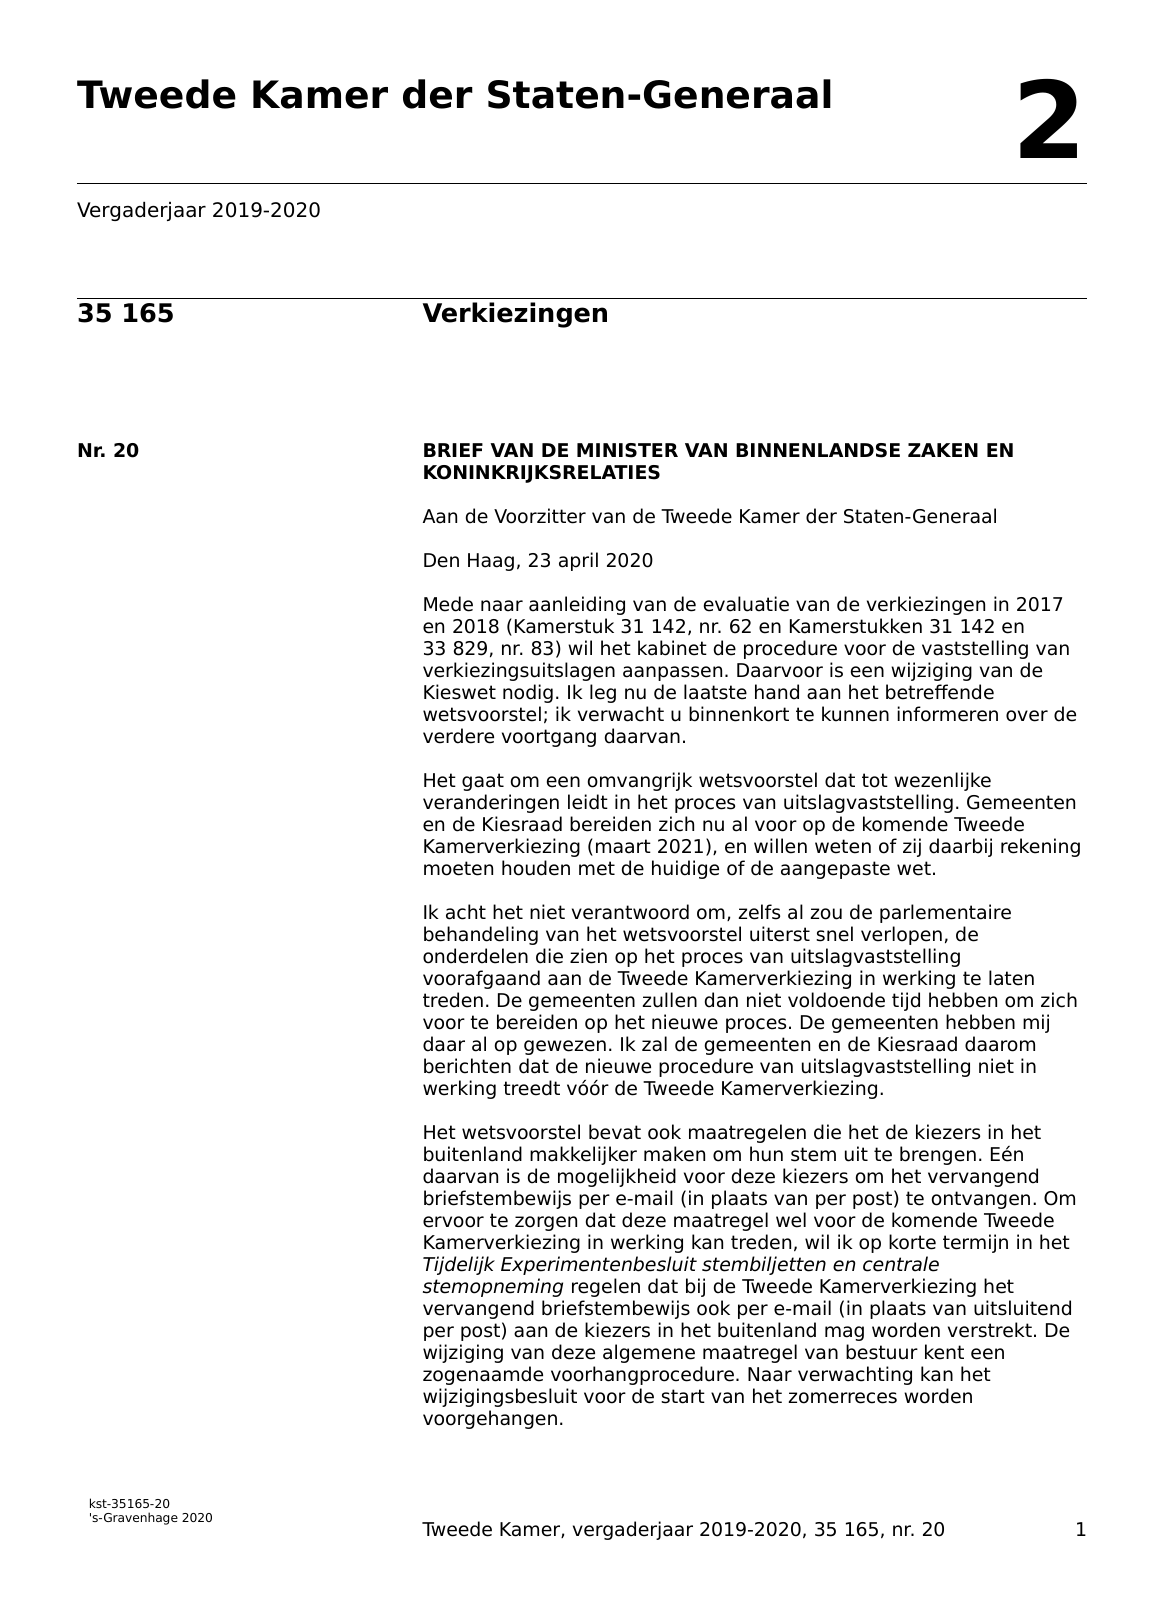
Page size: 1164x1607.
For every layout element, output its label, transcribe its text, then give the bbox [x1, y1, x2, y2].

text 's-Gravenhage 2020 [88, 1511, 323, 1525]
table_cell Vergaderjaar 2019-2020 [77, 184, 1087, 298]
text Den Haag, 23 april 2020 [422, 550, 1087, 572]
subtitle 35 165 Verkiezingen [77, 299, 1087, 329]
text Het wetsvoorstel bevat ook maatregelen die het de kiezers in het buitenland makkelijker maken om hun stem uit te brengen. Eén daarvan is de mogelijkheid voor deze kiezers om het vervangend briefstembewijs per e-mail (in plaats van per post) te ontvangen. Om ervoor te zorgen dat deze maatregel wel voor de komende Tweede Kamerverkiezing in werking kan treden, wil ik op korte termijn in het Tijdelijk Experimentenbesluit stembiljetten en centrale stemopneming regelen dat bij de Tweede Kamerverkiezing het vervangend briefstembewijs ook per e-mail (in plaats van uitsluitend per post) aan de kiezers in het buitenland mag worden verstrekt. De wijziging van deze algemene maatregel van bestuur kent een zogenaamde voorhangprocedure. Naar verwachting kan het wijzigingsbesluit voor de start van het zomerreces worden voorgehangen. [422, 1122, 1087, 1430]
text kst-35165-20 [88, 1497, 323, 1511]
text Aan de Voorzitter van de Tweede Kamer der Staten-Generaal [422, 506, 1087, 528]
subtitle Nr. 20 BRIEF VAN DE MINISTER VAN BINNENLANDSE ZAKEN EN KONINKRIJKSRELATIES [77, 440, 1087, 484]
text Ik acht het niet verantwoord om, zelfs al zou de parlementaire behandeling van het wetsvoorstel uiterst snel verlopen, de onderdelen die zien op het proces van uitslagvaststelling voorafgaand aan de Tweede Kamerverkiezing in werking te laten treden. De gemeenten zullen dan niet voldoende tijd hebben om zich voor te bereiden op het nieuwe proces. De gemeenten hebben mij daar al op gewezen. Ik zal de gemeenten en de Kiesraad daarom berichten dat de nieuwe procedure van uitslagvaststelling niet in werking treedt vóór de Tweede Kamerverkiezing. [422, 902, 1087, 1100]
text Het gaat om een omvangrijk wetsvoorstel dat tot wezenlijke veranderingen leidt in het proces van uitslagvaststelling. Gemeenten en de Kiesraad bereiden zich nu al voor op de komende Tweede Kamerverkiezing (maart 2021), en willen weten of zij daarbij rekening moeten houden met de huidige of de aangepaste wet. [422, 770, 1087, 880]
table_header Tweede Kamer der Staten-Generaal [77, 59, 886, 183]
table_header 2 [886, 59, 1087, 183]
text Mede naar aanleiding van de evaluatie van de verkiezingen in 2017 en 2018 (Kamerstuk 31 142, nr. 62 en Kamerstukken 31 142 en 33 829, nr. 83) wil het kabinet de procedure voor de vaststelling van verkiezingsuitslagen aanpassen. Daarvoor is een wijziging van de Kieswet nodig. Ik leg nu de laatste hand aan het betreffende wetsvoorstel; ik verwacht u binnenkort te kunnen informeren over de verdere voortgang daarvan. [422, 594, 1087, 748]
